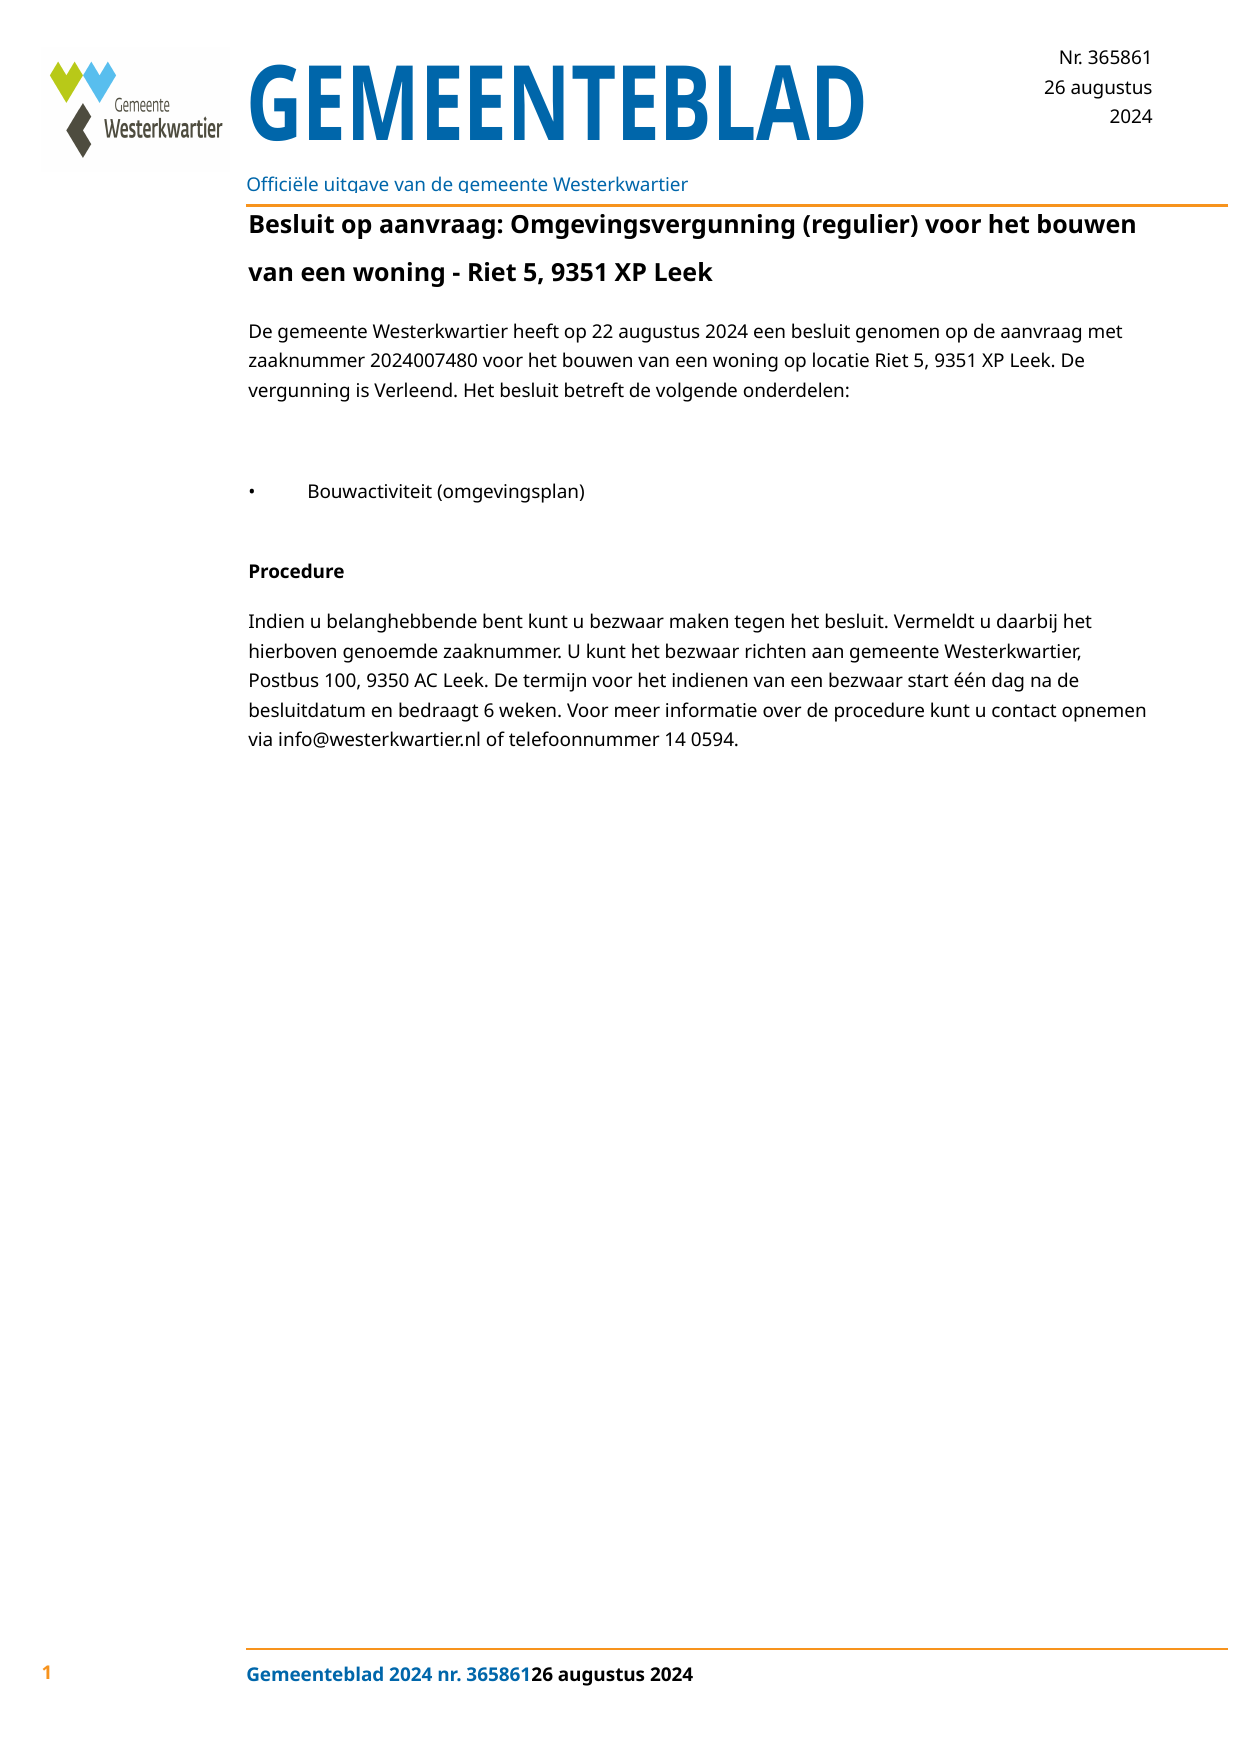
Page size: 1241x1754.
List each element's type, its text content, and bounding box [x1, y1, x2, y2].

text Procedure [248, 558, 1152, 584]
picture [41, 47, 231, 172]
text De gemeente Westerkwartier heeft op 22 augustus 2024 een besluit genomen op de aanvraag met zaaknummer 2024007480 voor het bouwen van een woning op locatie Riet 5, 9351 XP Leek. De vergunning is Verleend. Het besluit betreft de volgende onderdelen: [248, 318, 1152, 403]
text Besluit op aanvraag: Omgevingsvergunning (regulier) voor het bouwen van een woning - Riet 5, 9351 XP Leek [248, 207, 1152, 288]
text Indien u belanghebbende bent kunt u bezwaar maken tegen het besluit. Vermeldt u daarbij het hierboven genoemde zaaknummer. U kunt het bezwaar richten aan gemeente Westerkwartier, Postbus 100, 9350 AC Leek. De termijn voor het indienen van een bezwaar start één dag na de besluitdatum en bedraagt 6 weken. Voor meer informatie over de procedure kunt u contact opnemen via info@westerkwartier.nl of telefoonnummer 14 0594. [248, 608, 1152, 752]
list Bouwactiviteit (omgevingsplan) [248, 478, 1152, 504]
